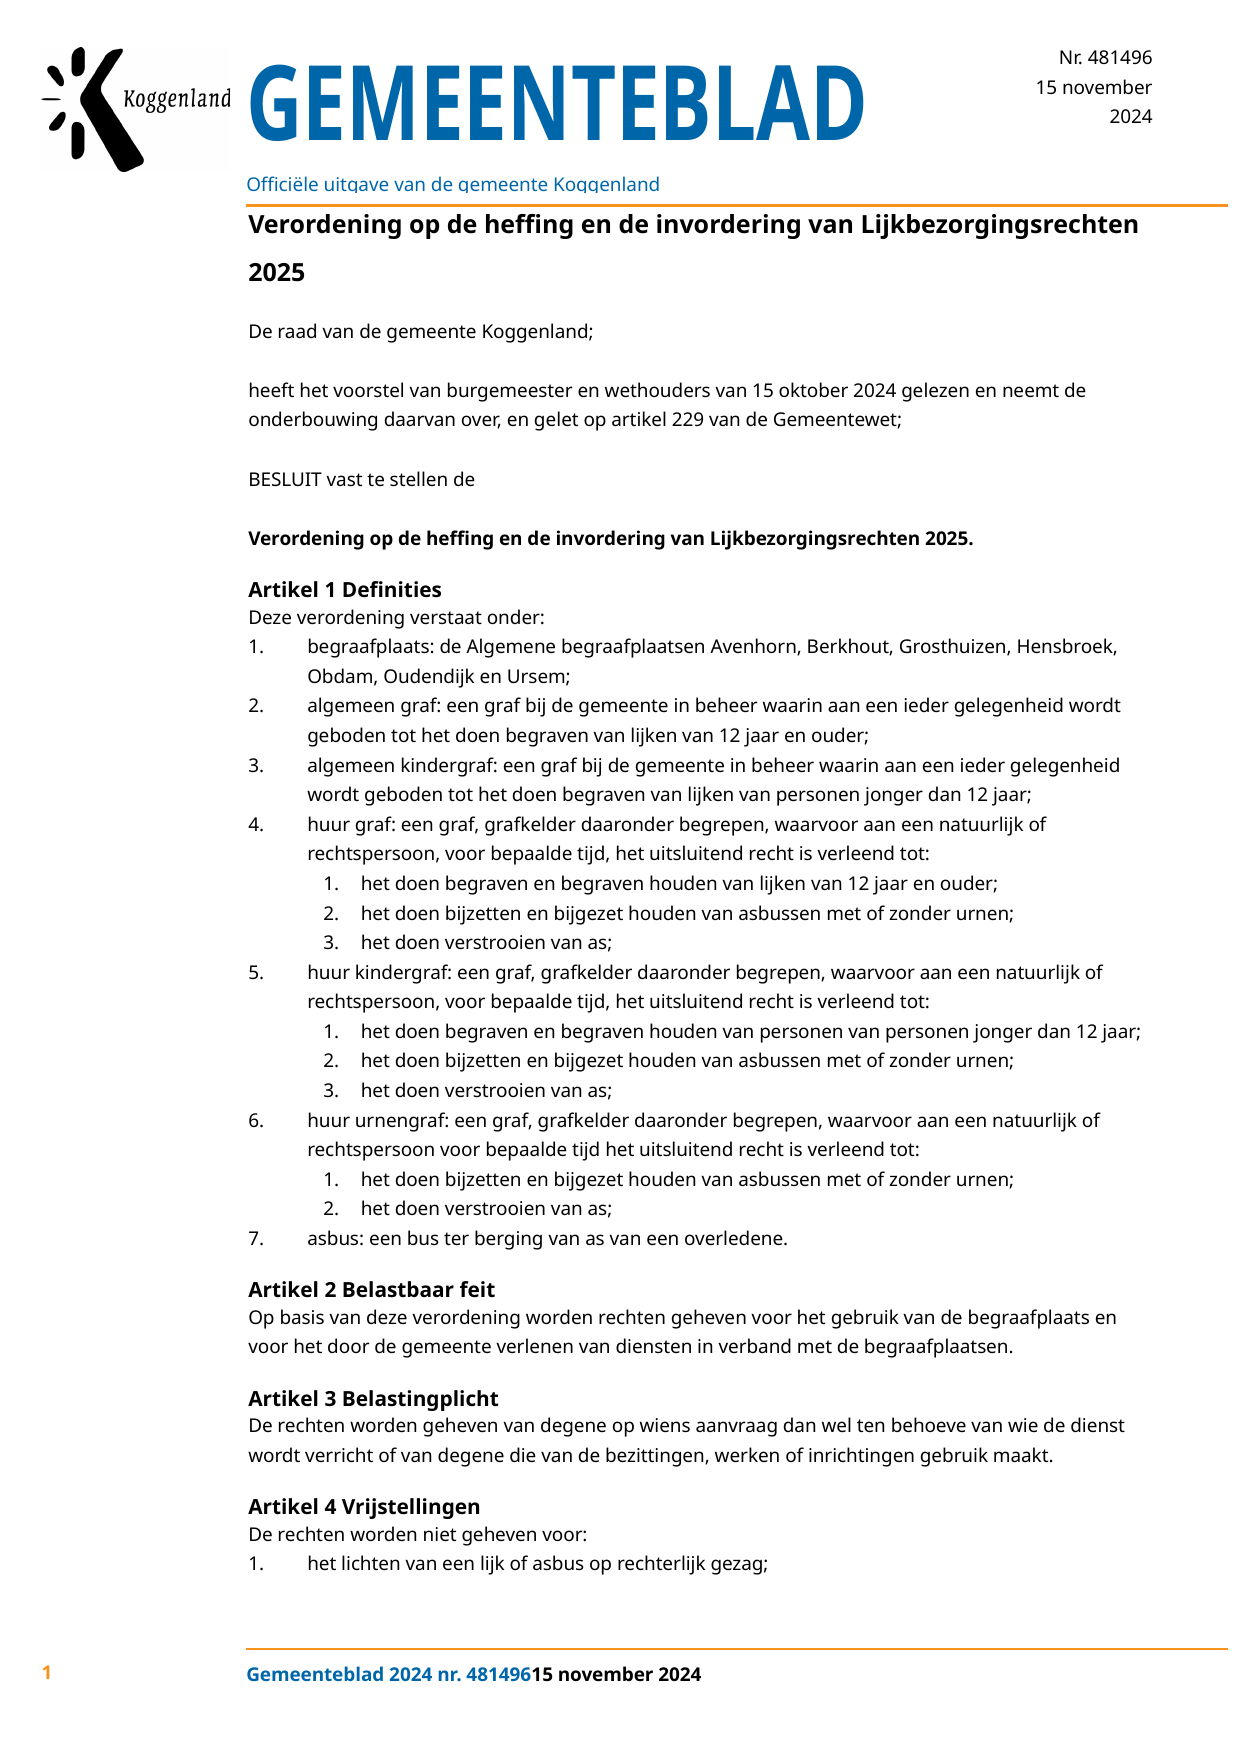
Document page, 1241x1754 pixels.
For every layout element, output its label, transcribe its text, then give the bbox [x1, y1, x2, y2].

text De raad van de gemeente Koggenland; [248, 318, 1152, 344]
list algemeen kindergraf: een graf bij de gemeente in beheer waarin aan een ieder gelegenheid wordt geboden tot het doen begraven van lijken van personen jonger dan 12 jaar; [248, 752, 1152, 807]
list het doen verstrooien van as; [323, 1077, 1152, 1103]
list algemeen graf: een graf bij de gemeente in beheer waarin aan een ieder gelegenheid wordt geboden tot het doen begraven van lijken van 12 jaar en ouder; [248, 693, 1152, 748]
text De rechten worden geheven van degene op wiens aanvraag dan wel ten behoeve van wie de dienst wordt verricht of van degene die van de bezittingen, werken of inrichtingen gebruik maakt. [248, 1412, 1152, 1468]
list het doen bijzetten en bijgezet houden van asbussen met of zonder urnen; [323, 900, 1152, 925]
list begraafplaats: de Algemene begraafplaatsen Avenhorn, Berkhout, Grosthuizen, Hensbroek, Obdam, Oudendijk en Ursem; [248, 633, 1152, 689]
list het doen bijzetten en bijgezet houden van asbussen met of zonder urnen; [323, 1048, 1152, 1073]
list het doen begraven en begraven houden van personen van personen jonger dan 12 jaar; [323, 1018, 1152, 1044]
text Op basis van deze verordening worden rechten geheven voor het gebruik van de begraafplaats en voor het door de gemeente verlenen van diensten in verband met de begraafplaatsen. [248, 1304, 1152, 1359]
list huur urnengraf: een graf, grafkelder daaronder begrepen, waarvoor aan een natuurlijk of rechtspersoon voor bepaalde tijd het uitsluitend recht is verleend tot: [248, 1107, 1152, 1162]
list huur kindergraf: een graf, grafkelder daaronder begrepen, waarvoor aan een natuurlijk of rechtspersoon, voor bepaalde tijd, het uitsluitend recht is verleend tot: [248, 959, 1152, 1014]
list huur graf: een graf, grafkelder daaronder begrepen, waarvoor aan een natuurlijk of rechtspersoon, voor bepaalde tijd, het uitsluitend recht is verleend tot: [248, 811, 1152, 866]
list asbus: een bus ter berging van as van een overledene. [248, 1225, 1152, 1251]
list het doen verstrooien van as; [323, 1196, 1152, 1221]
text De rechten worden niet geheven voor: [248, 1521, 1152, 1547]
text Artikel 1 Definities [248, 575, 1152, 604]
text Verordening op de heffing en de invordering van Lijkbezorgingsrechten 2025 [248, 207, 1152, 288]
picture [41, 47, 231, 172]
text heeft het voorstel van burgemeester en wethouders van 15 oktober 2024 gelezen en neemt de onderbouwing daarvan over, en gelet op artikel 229 van de Gemeentewet; [248, 377, 1152, 432]
text BESLUIT vast te stellen de [248, 466, 1152, 492]
list het doen begraven en begraven houden van lijken van 12 jaar en ouder; [323, 870, 1152, 896]
text Artikel 3 Belastingplicht [248, 1384, 1152, 1412]
text Artikel 4 Vrijstellingen [248, 1492, 1152, 1521]
list het doen verstrooien van as; [323, 929, 1152, 955]
list het doen bijzetten en bijgezet houden van asbussen met of zonder urnen; [323, 1166, 1152, 1192]
text Verordening op de heffing en de invordering van Lijkbezorgingsrechten 2025. [248, 525, 1152, 551]
text Artikel 2 Belastbaar feit [248, 1276, 1152, 1304]
text Deze verordening verstaat onder: [248, 604, 1152, 629]
list het lichten van een lijk of asbus op rechterlijk gezag; [248, 1550, 1152, 1576]
